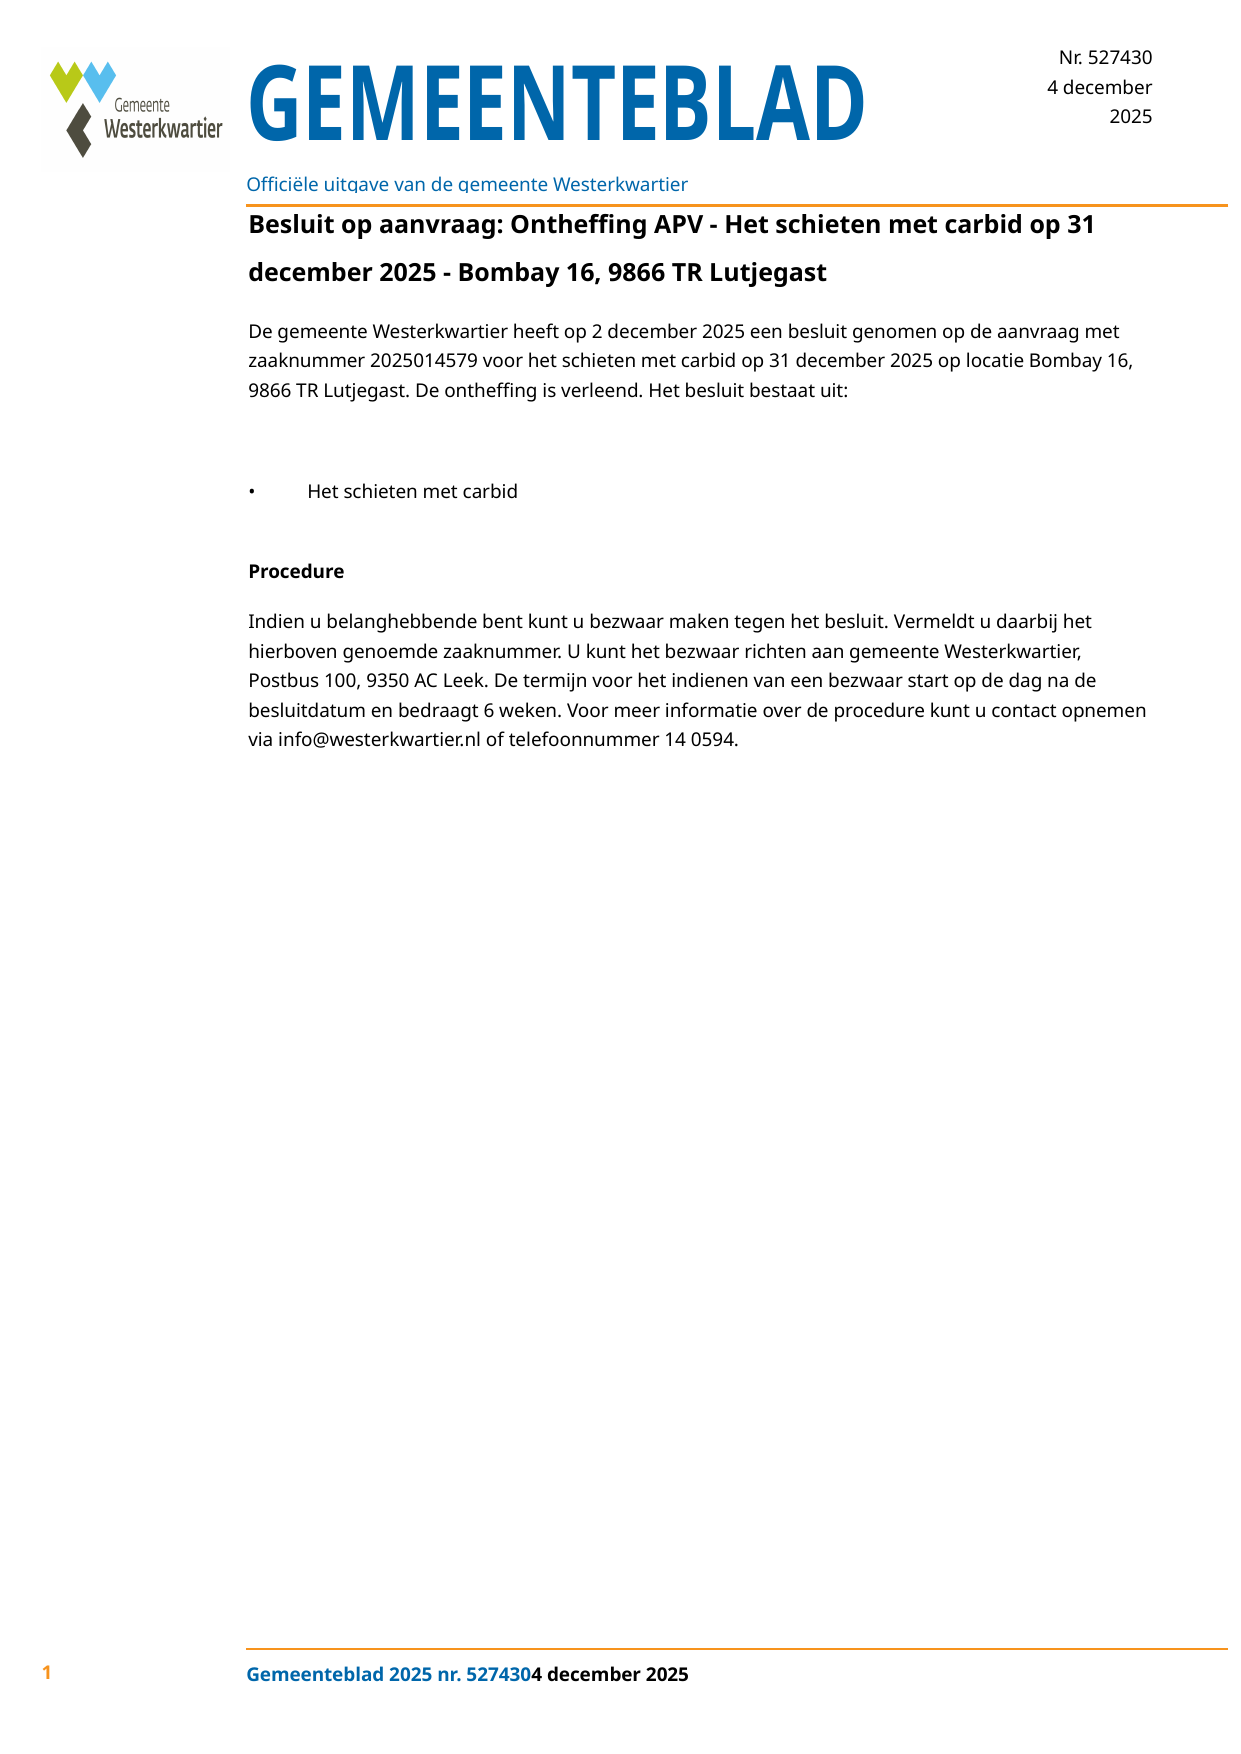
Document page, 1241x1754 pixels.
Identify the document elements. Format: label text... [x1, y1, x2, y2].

text Besluit op aanvraag: Ontheffing APV - Het schieten met carbid op 31 december 2025 - Bombay 16, 9866 TR Lutjegast [248, 207, 1152, 288]
list Het schieten met carbid [248, 478, 1152, 504]
text Procedure [248, 558, 1152, 584]
text Indien u belanghebbende bent kunt u bezwaar maken tegen het besluit. Vermeldt u daarbij het hierboven genoemde zaaknummer. U kunt het bezwaar richten aan gemeente Westerkwartier, Postbus 100, 9350 AC Leek. De termijn voor het indienen van een bezwaar start op de dag na de besluitdatum en bedraagt 6 weken. Voor meer informatie over de procedure kunt u contact opnemen via info@westerkwartier.nl of telefoonnummer 14 0594. [248, 608, 1152, 752]
text De gemeente Westerkwartier heeft op 2 december 2025 een besluit genomen op de aanvraag met zaaknummer 2025014579 voor het schieten met carbid op 31 december 2025 op locatie Bombay 16, 9866 TR Lutjegast. De ontheffing is verleend. Het besluit bestaat uit: [248, 318, 1152, 403]
picture [41, 47, 231, 172]
